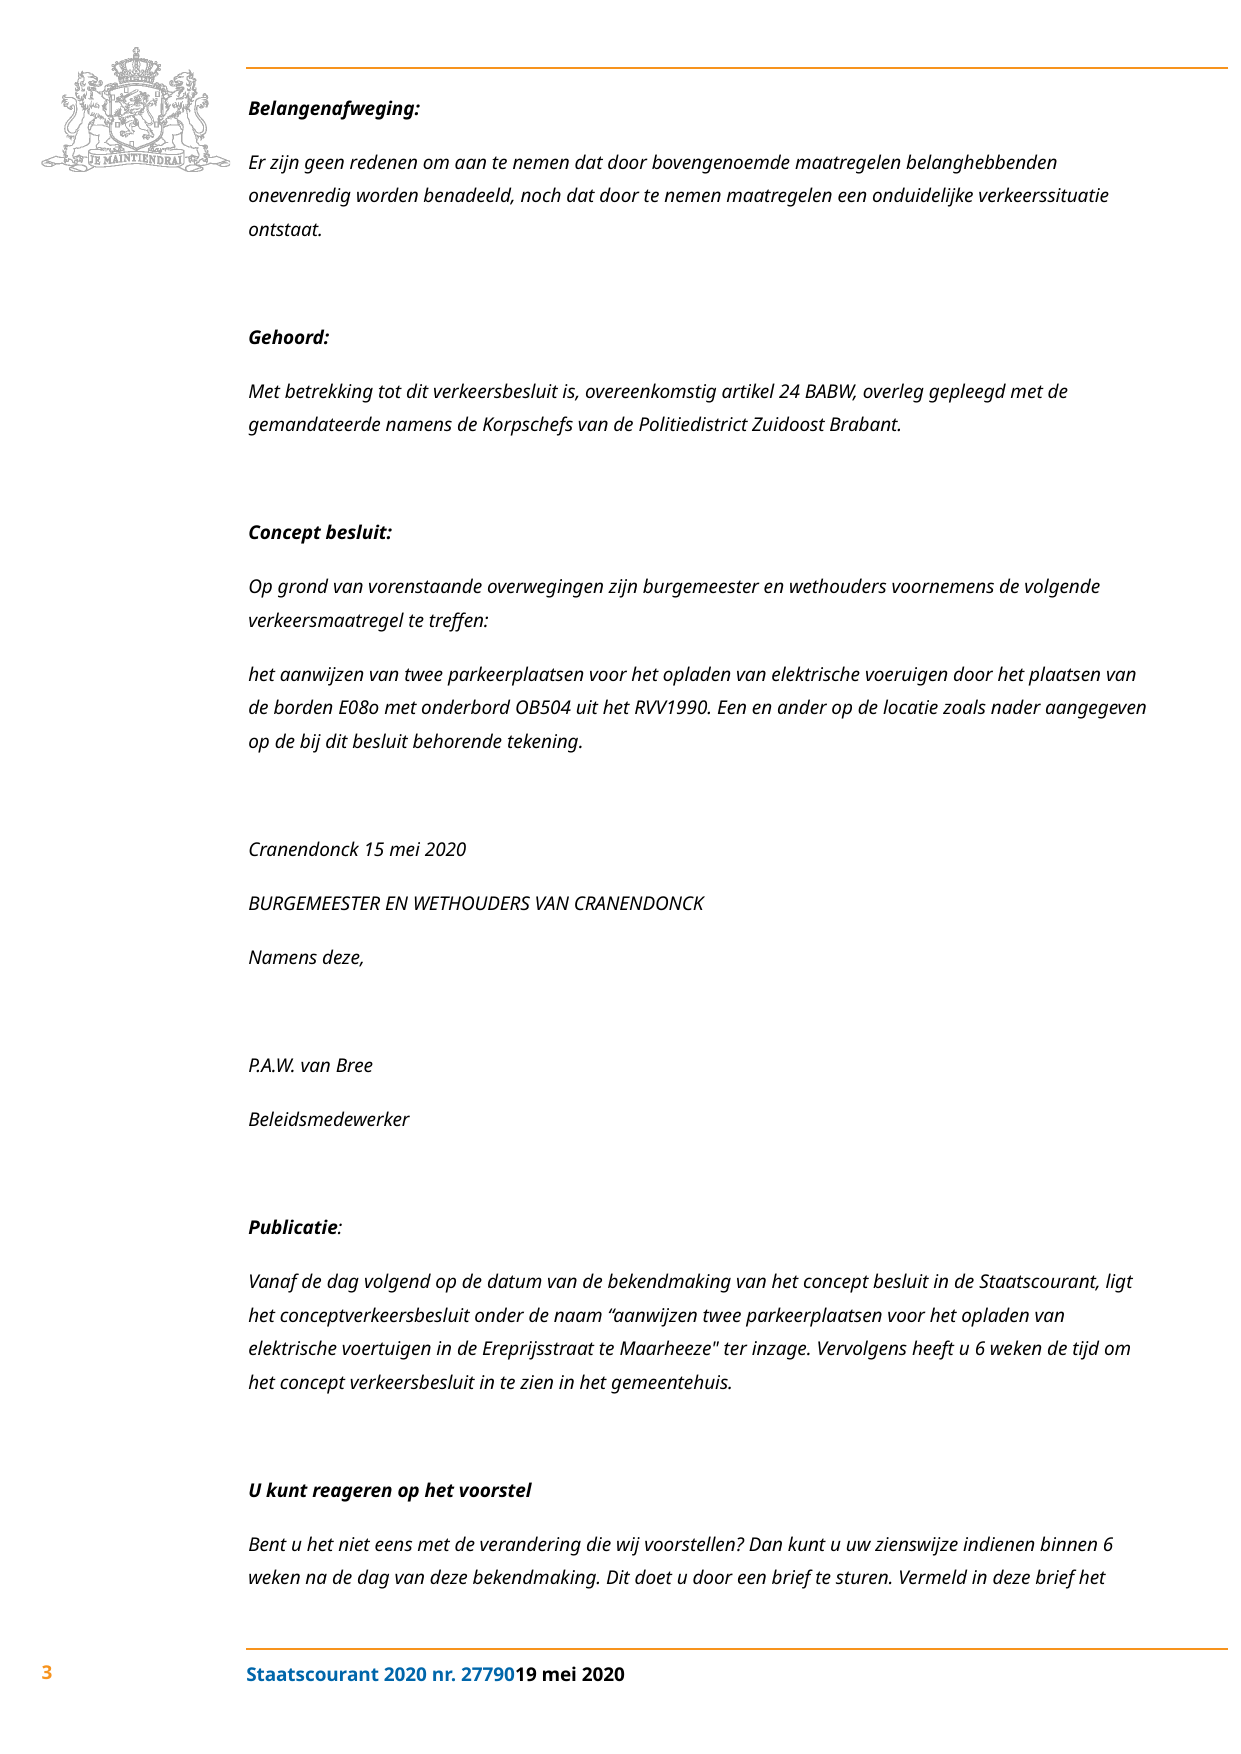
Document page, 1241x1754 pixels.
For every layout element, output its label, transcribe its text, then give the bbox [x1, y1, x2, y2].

text Publicatie: [248, 1214, 1152, 1240]
picture [41, 47, 231, 172]
text Namens deze, [248, 944, 1152, 970]
text Concept besluit: [248, 519, 1152, 545]
text Gehoord: [248, 324, 1152, 349]
text Belangenafweging: [248, 95, 1152, 121]
text Op grond van vorenstaande overwegingen zijn burgemeester en wethouders voornemens de volgende verkeersmaatregel te treffen: [248, 573, 1152, 633]
text Er zijn geen redenen om aan te nemen dat door bovengenoemde maatregelen belanghebbenden onevenredig worden benadeeld, noch dat door te nemen maatregelen een onduidelijke verkeerssituatie ontstaat. [248, 149, 1152, 241]
text het aanwijzen van twee parkeerplaatsen voor het opladen van elektrische voeruigen door het plaatsen van de borden E08o met onderbord OB504 uit het RVV1990. Een en ander op de locatie zoals nader aangegeven op de bij dit besluit behorende tekening. [248, 661, 1152, 754]
text BURGEMEESTER EN WETHOUDERS VAN CRANENDONCK [248, 890, 1152, 916]
text Vanaf de dag volgend op de datum van de bekendmaking van het concept besluit in de Staatscourant, ligt het conceptverkeersbesluit onder de naam “aanwijzen twee parkeerplaatsen voor het opladen van elektrische voertuigen in de Ereprijsstraat te Maarheeze" ter inzage. Vervolgens heeft u 6 weken de tijd om het concept verkeersbesluit in te zien in het gemeentehuis. [248, 1268, 1152, 1394]
text P.A.W. van Bree [248, 1052, 1152, 1078]
text Met betrekking tot dit verkeersbesluit is, overeenkomstig artikel 24 BABW, overleg gepleegd met de gemandateerde namens de Korpschefs van de Politiedistrict Zuidoost Brabant. [248, 378, 1152, 437]
text Cranendonck 15 mei 2020 [248, 836, 1152, 862]
text U kunt reageren op het voorstel [248, 1477, 1152, 1503]
text Bent u het niet eens met de verandering die wij voorstellen? Dan kunt u uw zienswijze indienen binnen 6 weken na de dag van deze bekendmaking. Dit doet u door een brief te sturen. Vermeld in deze brief het [248, 1531, 1152, 1590]
text Beleidsmedewerker [248, 1106, 1152, 1132]
